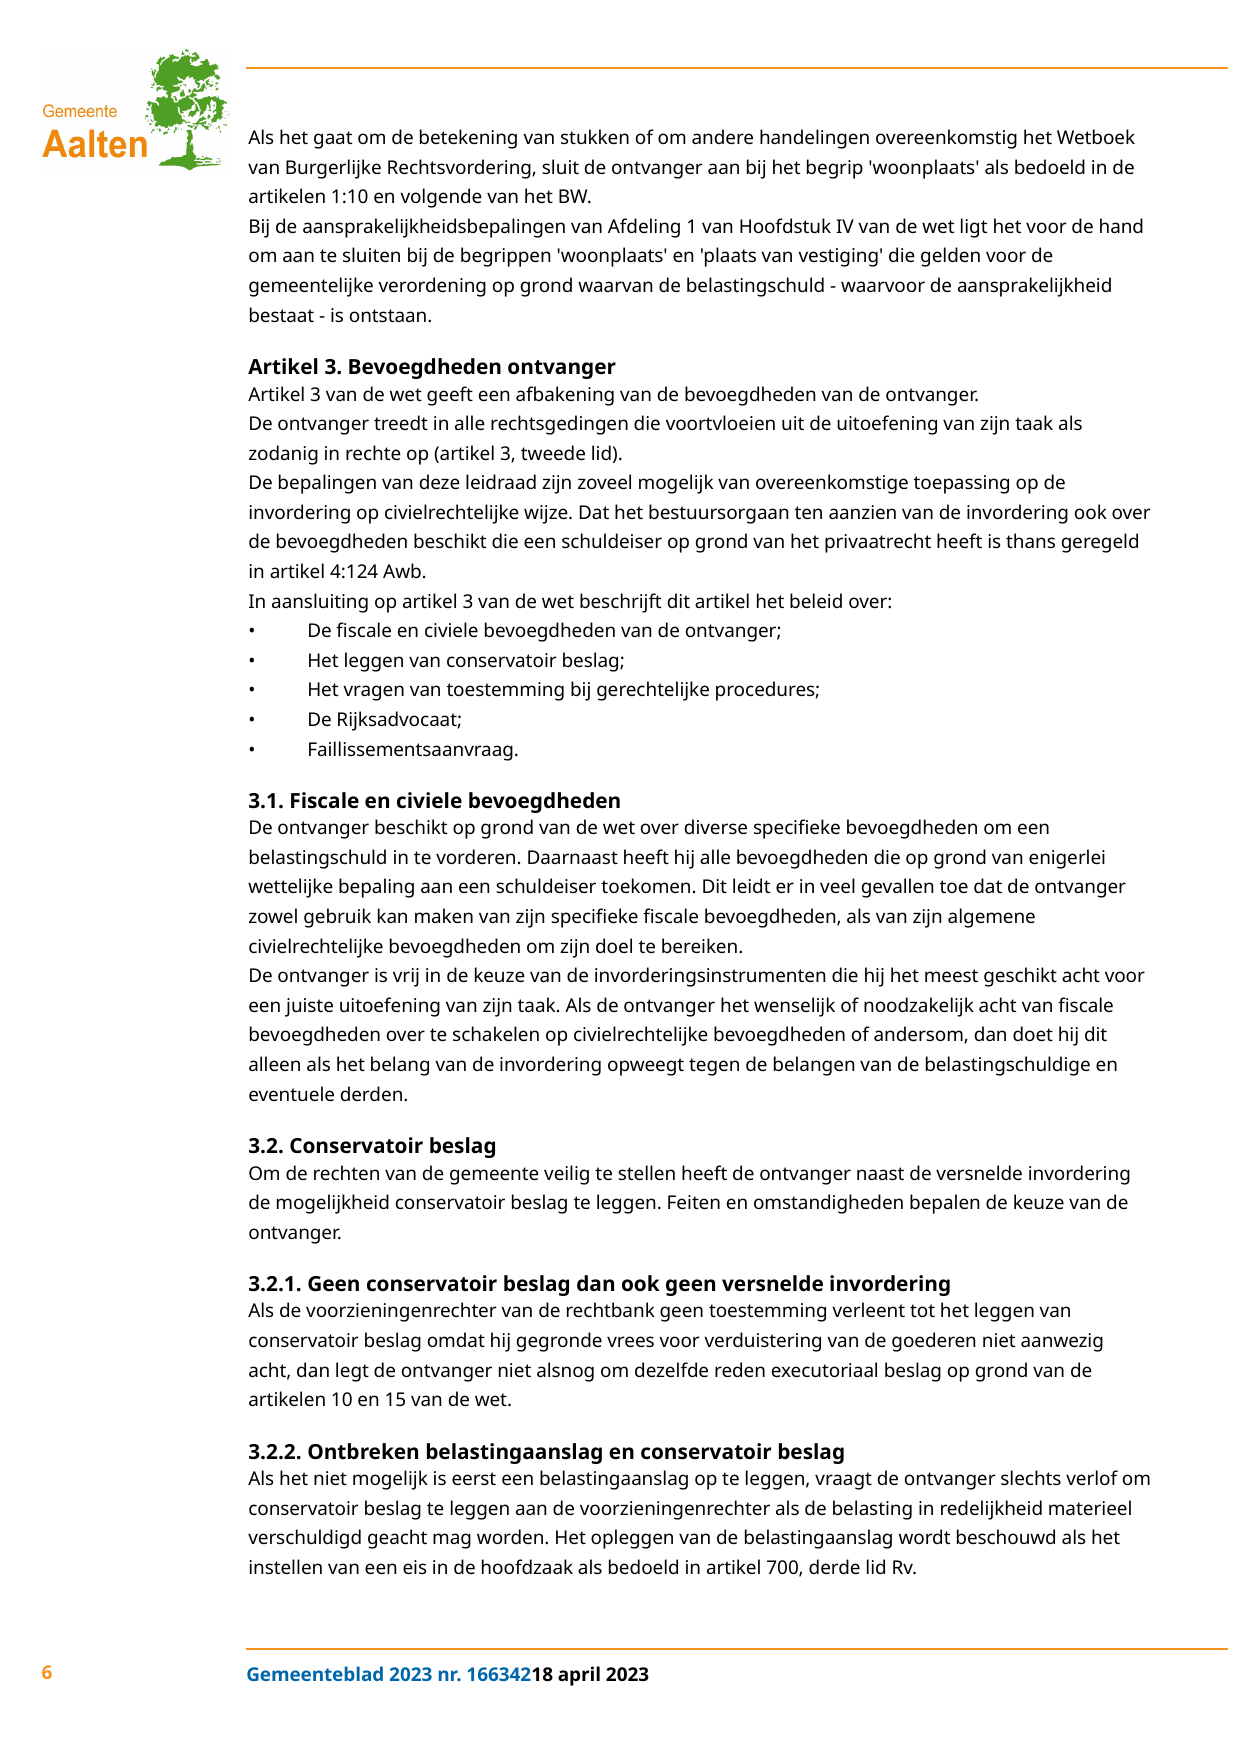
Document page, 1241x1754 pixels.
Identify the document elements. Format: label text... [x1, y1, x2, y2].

text conservatoir beslag te leggen aan de voorzieningenrechter als de belasting in redelijkheid materieel [248, 1495, 1152, 1521]
text verschuldigd geacht mag worden. Het opleggen van de belastingaanslag wordt beschouwd als het instellen van een eis in de hoofdzaak als bedoeld in artikel 700, derde lid Rv. [248, 1524, 1152, 1580]
text Artikel 3. Bevoegdheden ontvanger [248, 352, 1152, 381]
text Als het gaat om de betekening van stukken of om andere handelingen overeenkomstig het Wetboek van Burgerlijke Rechtsvordering, sluit de ontvanger aan bij het begrip 'woonplaats' als bedoeld in de artikelen 1:10 en volgende van het BW. [248, 124, 1152, 209]
text Bij de aansprakelijkheidsbepalingen van Afdeling 1 van Hoofdstuk IV van de wet ligt het voor de hand om aan te sluiten bij de begrippen 'woonplaats' en 'plaats van vestiging' die gelden voor de gemeentelijke verordening op grond waarvan de belastingschuld - waarvoor de aansprakelijkheid bestaat - is ontstaan. [248, 213, 1152, 328]
text In aansluiting op artikel 3 van de wet beschrijft dit artikel het beleid over: [248, 588, 1152, 613]
text De ontvanger beschikt op grond van de wet over diverse specifieke bevoegdheden om een belastingschuld in te vorderen. Daarnaast heeft hij alle bevoegdheden die op grond van enigerlei wettelijke bepaling aan een schuldeiser toekomen. Dit leidt er in veel gevallen toe dat de ontvanger zowel gebruik kan maken van zijn specifieke fiscale bevoegdheden, als van zijn algemene civielrechtelijke bevoegdheden om zijn doel te bereiken. [248, 814, 1152, 959]
list De fiscale en civiele bevoegdheden van de ontvanger; [248, 617, 1152, 643]
text De bepalingen van deze leidraad zijn zoveel mogelijk van overeenkomstige toepassing op de invordering op civielrechtelijke wijze. Dat het bestuursorgaan ten aanzien van de invordering ook over de bevoegdheden beschikt die een schuldeiser op grond van het privaatrecht heeft is thans geregeld in artikel 4:124 Awb. [248, 469, 1152, 584]
list Het vragen van toestemming bij gerechtelijke procedures; [248, 677, 1152, 702]
picture [41, 47, 231, 172]
text 3.2. Conservatoir beslag [248, 1131, 1152, 1160]
text 3.2.1. Geen conservatoir beslag dan ook geen versnelde invordering [248, 1269, 1152, 1298]
text Als het niet mogelijk is eerst een belastingaanslag op te leggen, vraagt de ontvanger slechts verlof om [248, 1465, 1152, 1491]
text De ontvanger is vrij in de keuze van de invorderingsinstrumenten die hij het meest geschikt acht voor een juiste uitoefening van zijn taak. Als de ontvanger het wenselijk of noodzakelijk acht van fiscale [248, 962, 1152, 1018]
text Artikel 3 van de wet geeft een afbakening van de bevoegdheden van de ontvanger. [248, 381, 1152, 406]
text Als de voorzieningenrechter van de rechtbank geen toestemming verleent tot het leggen van conservatoir beslag omdat hij gegronde vrees voor verduistering van de goederen niet aanwezig acht, dan legt de ontvanger niet alsnog om dezelfde reden executoriaal beslag op grond van de artikelen 10 en 15 van de wet. [248, 1298, 1152, 1412]
text 3.1. Fiscale en civiele bevoegdheden [248, 786, 1152, 814]
text De ontvanger treedt in alle rechtsgedingen die voortvloeien uit de uitoefening van zijn taak als zodanig in rechte op (artikel 3, tweede lid). [248, 410, 1152, 466]
list De Rijksadvocaat; [248, 706, 1152, 732]
text Om de rechten van de gemeente veilig te stellen heeft de ontvanger naast de versnelde invordering de mogelijkheid conservatoir beslag te leggen. Feiten en omstandigheden bepalen de keuze van de ontvanger. [248, 1160, 1152, 1244]
text 3.2.2. Ontbreken belastingaanslag en conservatoir beslag [248, 1437, 1152, 1465]
list Het leggen van conservatoir beslag; [248, 647, 1152, 673]
list Faillissementsaanvraag. [248, 736, 1152, 761]
text bevoegdheden over te schakelen op civielrechtelijke bevoegdheden of andersom, dan doet hij dit alleen als het belang van de invordering opweegt tegen de belangen van de belastingschuldige en eventuele derden. [248, 1022, 1152, 1107]
